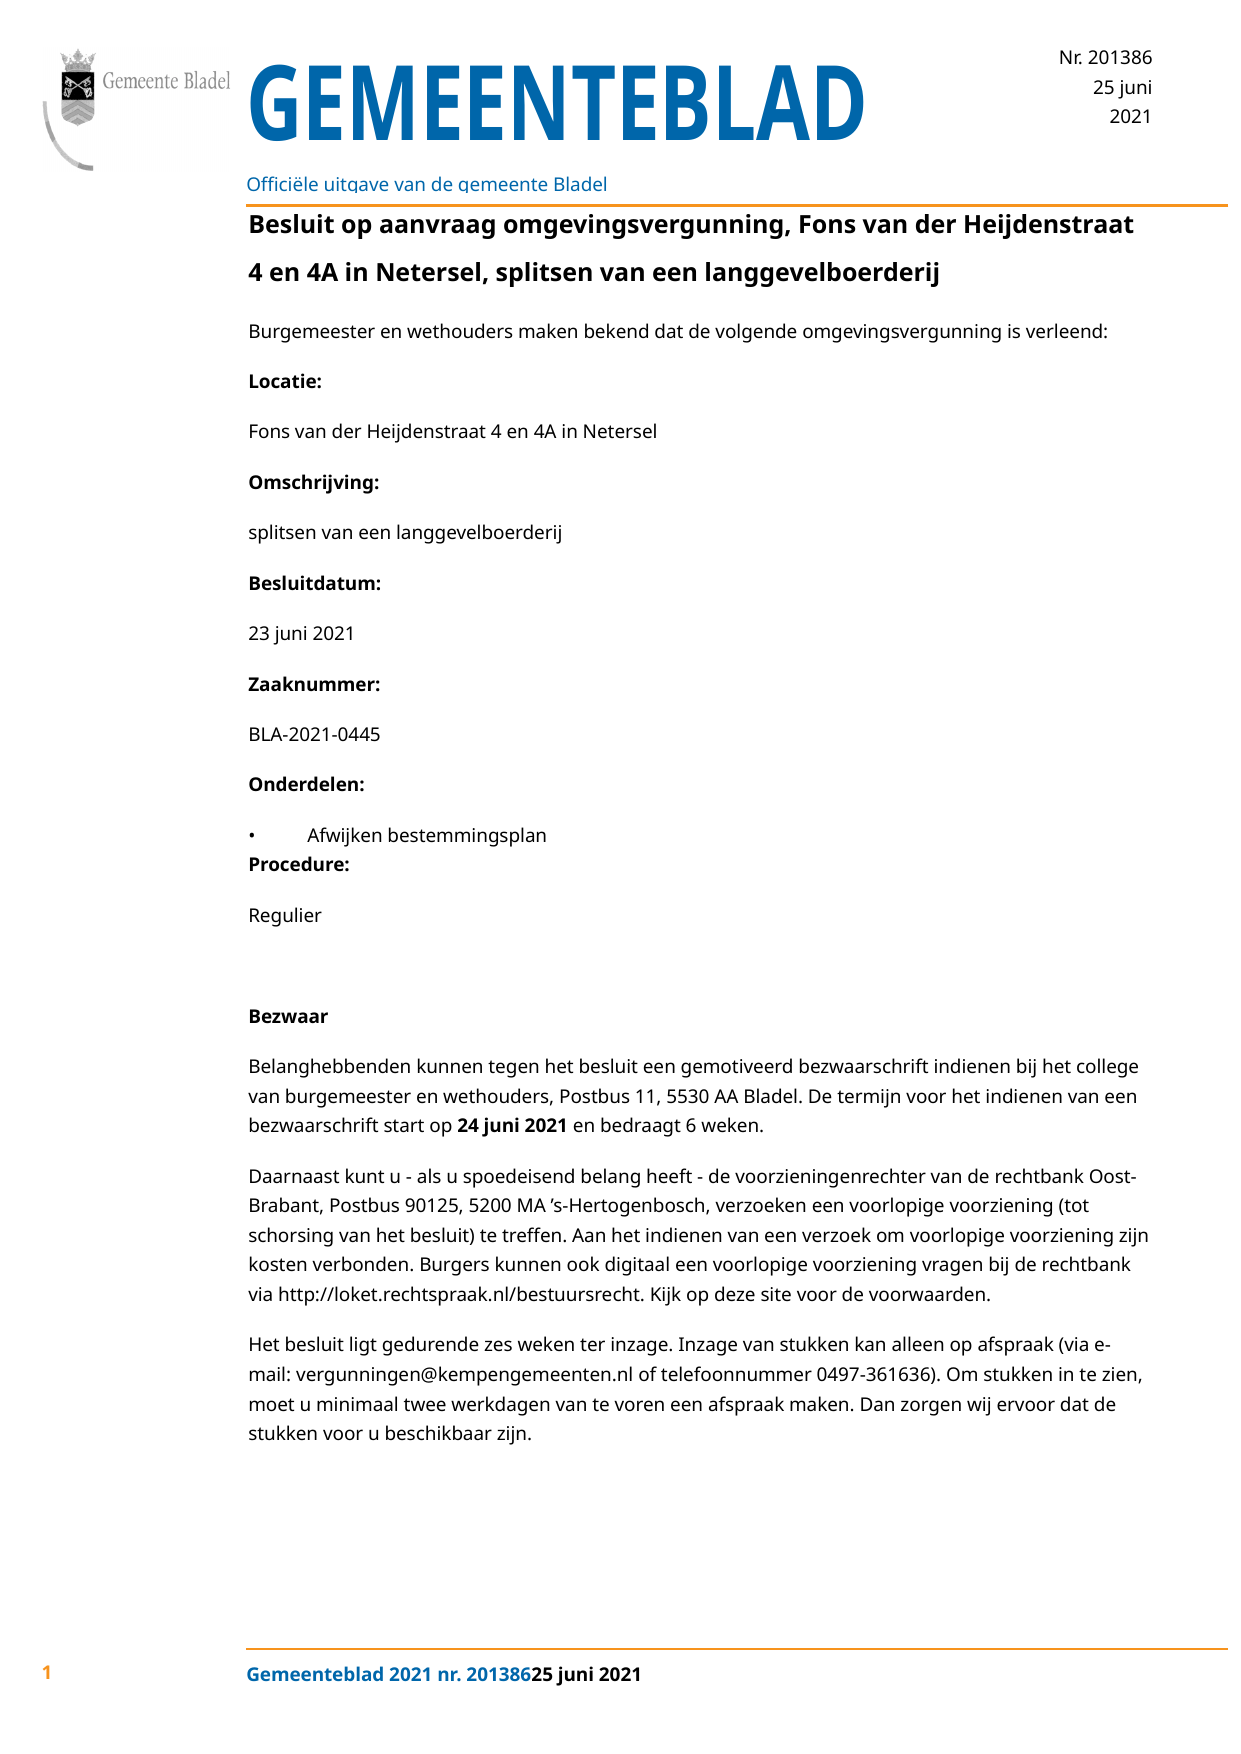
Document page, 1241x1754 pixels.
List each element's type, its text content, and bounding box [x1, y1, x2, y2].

text Bezwaar [248, 1003, 1152, 1029]
text Locatie: [248, 368, 1152, 394]
text BLA-2021-0445 [248, 721, 1152, 747]
text splitsen van een langgevelboerderij [248, 519, 1152, 545]
text Belanghebbenden kunnen tegen het besluit een gemotiveerd bezwaarschrift indienen bij het college van burgemeester en wethouders, Postbus 11, 5530 AA Bladel. De termijn voor het indienen van een bezwaarschrift start op 24 juni 2021 en bedraagt 6 weken. [248, 1053, 1152, 1138]
text Regulier [248, 902, 1152, 928]
text Het besluit ligt gedurende zes weken ter inzage. Inzage van stukken kan alleen op afspraak (via e-mail: vergunningen@kempengemeenten.nl of telefoonnummer 0497-361636). Om stukken in te zien, moet u minimaal twee werkdagen van te voren een afspraak maken. Dan zorgen wij ervoor dat de stukken voor u beschikbaar zijn. [248, 1332, 1152, 1446]
list Afwijken bestemmingsplan [248, 822, 1152, 848]
picture [41, 47, 231, 172]
text Daarnaast kunt u - als u spoedeisend belang heeft - de voorzieningenrechter van de rechtbank Oost-Brabant, Postbus 90125, 5200 MA ’s-Hertogenbosch, verzoeken een voorlopige voorziening (tot schorsing van het besluit) te treffen. Aan het indienen van een verzoek om voorlopige voorziening zijn kosten verbonden. Burgers kunnen ook digitaal een voorlopige voorziening vragen bij de rechtbank via http://loket.rechtspraak.nl/bestuursrecht. Kijk op deze site voor de voorwaarden. [248, 1163, 1152, 1307]
text Besluitdatum: [248, 570, 1152, 596]
text 23 juni 2021 [248, 620, 1152, 646]
text Procedure: [248, 852, 1152, 877]
text Besluit op aanvraag omgevingsvergunning, Fons van der Heijdenstraat 4 en 4A in Netersel, splitsen van een langgevelboerderij [248, 207, 1152, 288]
text Omschrijving: [248, 469, 1152, 495]
text Onderdelen: [248, 772, 1152, 797]
text Burgemeester en wethouders maken bekend dat de volgende omgevingsvergunning is verleend: [248, 318, 1152, 344]
text Zaaknummer: [248, 671, 1152, 697]
text Fons van der Heijdenstraat 4 en 4A in Netersel [248, 419, 1152, 444]
